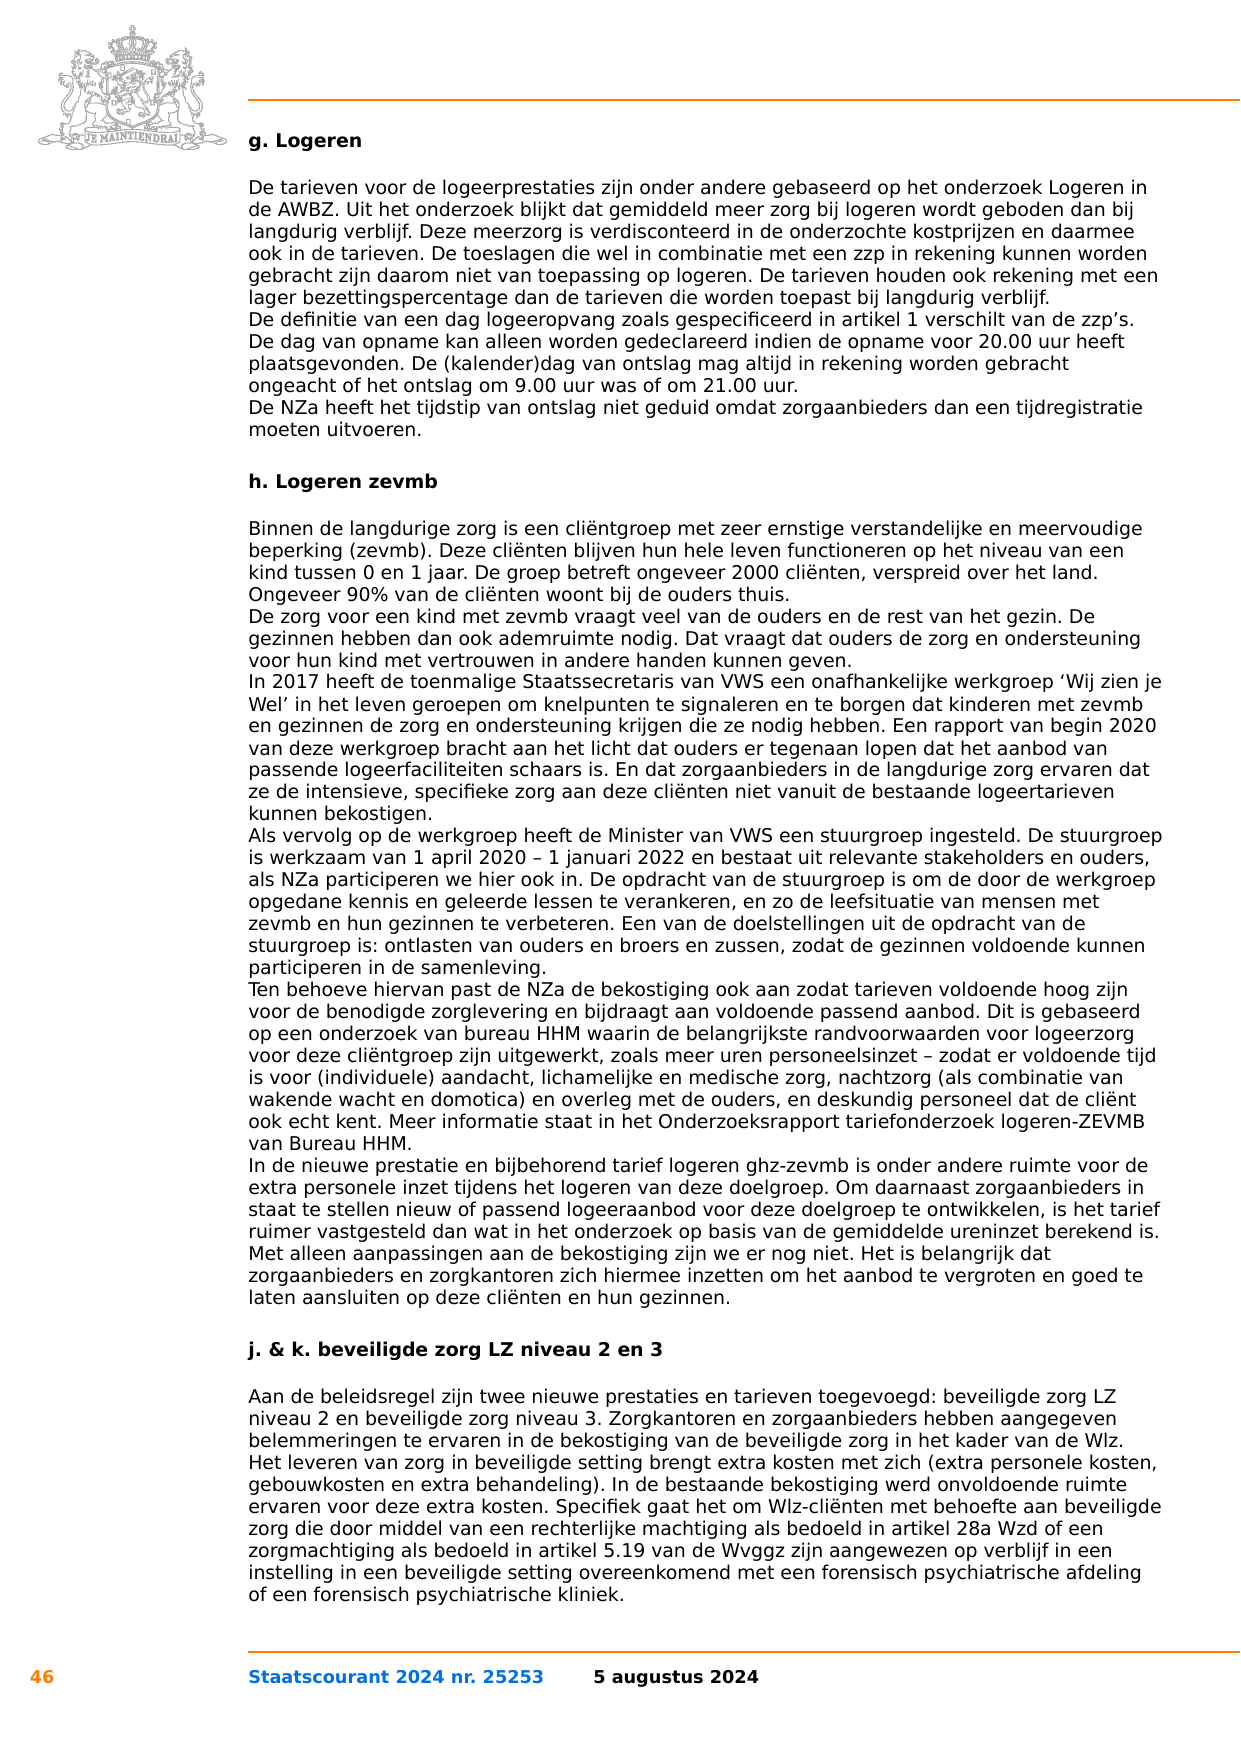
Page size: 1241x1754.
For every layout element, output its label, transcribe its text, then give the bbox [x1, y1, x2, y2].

text Met alleen aanpassingen aan de bekostiging zijn we er nog niet. Het is belangrijk dat zorgaanbieders en zorgkantoren zich hiermee inzetten om het aanbod te vergroten en goed te laten aansluiten op deze cliënten en hun gezinnen. [248, 1243, 1163, 1309]
text De definitie van een dag logeeropvang zoals gespecificeerd in artikel 1 verschilt van de zzp’s. De dag van opname kan alleen worden gedeclareerd indien de opname voor 20.00 uur heeft plaatsgevonden. De (kalender)dag van ontslag mag altijd in rekening worden gebracht ongeacht of het ontslag om 9.00 uur was of om 21.00 uur. [248, 309, 1163, 397]
picture [38, 25, 227, 150]
text Als vervolg op de werkgroep heeft de Minister van VWS een stuurgroep ingesteld. De stuurgroep is werkzaam van 1 april 2020 – 1 januari 2022 en bestaat uit relevante stakeholders en ouders, als NZa participeren we hier ook in. De opdracht van de stuurgroep is om de door de werkgroep opgedane kennis en geleerde lessen te verankeren, en zo de leefsituatie van mensen met zevmb en hun gezinnen te verbeteren. Een van de doelstellingen uit de opdracht van de stuurgroep is: ontlasten van ouders en broers en zussen, zodat de gezinnen voldoende kunnen participeren in de samenleving. [248, 825, 1163, 979]
text Binnen de langdurige zorg is een cliëntgroep met zeer ernstige verstandelijke en meervoudige beperking (zevmb). Deze cliënten blijven hun hele leven functioneren op het niveau van een kind tussen 0 en 1 jaar. De groep betreft ongeveer 2000 cliënten, verspreid over het land. Ongeveer 90% van de cliënten woont bij de ouders thuis. [248, 518, 1163, 606]
text In 2017 heeft de toenmalige Staatssecretaris van VWS een onafhankelijke werkgroep ‘Wij zien je Wel’ in het leven geroepen om knelpunten te signaleren en te borgen dat kinderen met zevmb en gezinnen de zorg en ondersteuning krijgen die ze nodig hebben. Een rapport van begin 2020 van deze werkgroep bracht aan het licht dat ouders er tegenaan lopen dat het aanbod van passende logeerfaciliteiten schaars is. En dat zorgaanbieders in de langdurige zorg ervaren dat ze de intensieve, specifieke zorg aan deze cliënten niet vanuit de bestaande logeertarieven kunnen bekostigen. [248, 671, 1163, 825]
text Ten behoeve hiervan past de NZa de bekostiging ook aan zodat tarieven voldoende hoog zijn voor de benodigde zorglevering en bijdraagt aan voldoende passend aanbod. Dit is gebaseerd op een onderzoek van bureau HHM waarin de belangrijkste randvoorwaarden voor logeerzorg voor deze cliëntgroep zijn uitgewerkt, zoals meer uren personeelsinzet – zodat er voldoende tijd is voor (individuele) aandacht, lichamelijke en medische zorg, nachtzorg (als combinatie van wakende wacht en domotica) en overleg met de ouders, en deskundig personeel dat de cliënt ook echt kent. Meer informatie staat in het Onderzoeksrapport tariefonderzoek logeren-ZEVMB van Bureau HHM. [248, 979, 1163, 1155]
text Aan de beleidsregel zijn twee nieuwe prestaties en tarieven toegevoegd: beveiligde zorg LZ niveau 2 en beveiligde zorg niveau 3. Zorgkantoren en zorgaanbieders hebben aangegeven belemmeringen te ervaren in de bekostiging van de beveiligde zorg in het kader van de Wlz. Het leveren van zorg in beveiligde setting brengt extra kosten met zich (extra personele kosten, gebouwkosten en extra behandeling). In de bestaande bekostiging werd onvoldoende ruimte ervaren voor deze extra kosten. Specifiek gaat het om Wlz-cliënten met behoefte aan beveiligde zorg die door middel van een rechterlijke machtiging als bedoeld in artikel 28a Wzd of een zorgmachtiging als bedoeld in artikel 5.19 van de Wvggz zijn aangewezen op verblijf in een instelling in een beveiligde setting overeenkomend met een forensisch psychiatrische afdeling of een forensisch psychiatrische kliniek. [248, 1386, 1163, 1606]
subtitle g. Logeren [248, 130, 1163, 152]
subtitle j. & k. beveiligde zorg LZ niveau 2 en 3 [248, 1339, 1163, 1361]
text De zorg voor een kind met zevmb vraagt veel van de ouders en de rest van het gezin. De gezinnen hebben dan ook ademruimte nodig. Dat vraagt dat ouders de zorg en ondersteuning voor hun kind met vertrouwen in andere handen kunnen geven. [248, 606, 1163, 671]
text De tarieven voor de logeerprestaties zijn onder andere gebaseerd op het onderzoek Logeren in de AWBZ. Uit het onderzoek blijkt dat gemiddeld meer zorg bij logeren wordt geboden dan bij langdurig verblijf. Deze meerzorg is verdisconteerd in de onderzochte kostprijzen en daarmee ook in de tarieven. De toeslagen die wel in combinatie met een zzp in rekening kunnen worden gebracht zijn daarom niet van toepassing op logeren. De tarieven houden ook rekening met een lager bezettingspercentage dan de tarieven die worden toepast bij langdurig verblijf. [248, 177, 1163, 309]
text In de nieuwe prestatie en bijbehorend tarief logeren ghz-zevmb is onder andere ruimte voor de extra personele inzet tijdens het logeren van deze doelgroep. Om daarnaast zorgaanbieders in staat te stellen nieuw of passend logeeraanbod voor deze doelgroep te ontwikkelen, is het tarief ruimer vastgesteld dan wat in het onderzoek op basis van de gemiddelde ureninzet berekend is. [248, 1155, 1163, 1243]
text De NZa heeft het tijdstip van ontslag niet geduid omdat zorgaanbieders dan een tijdregistratie moeten uitvoeren. [248, 397, 1163, 441]
subtitle h. Logeren zevmb [248, 471, 1163, 493]
